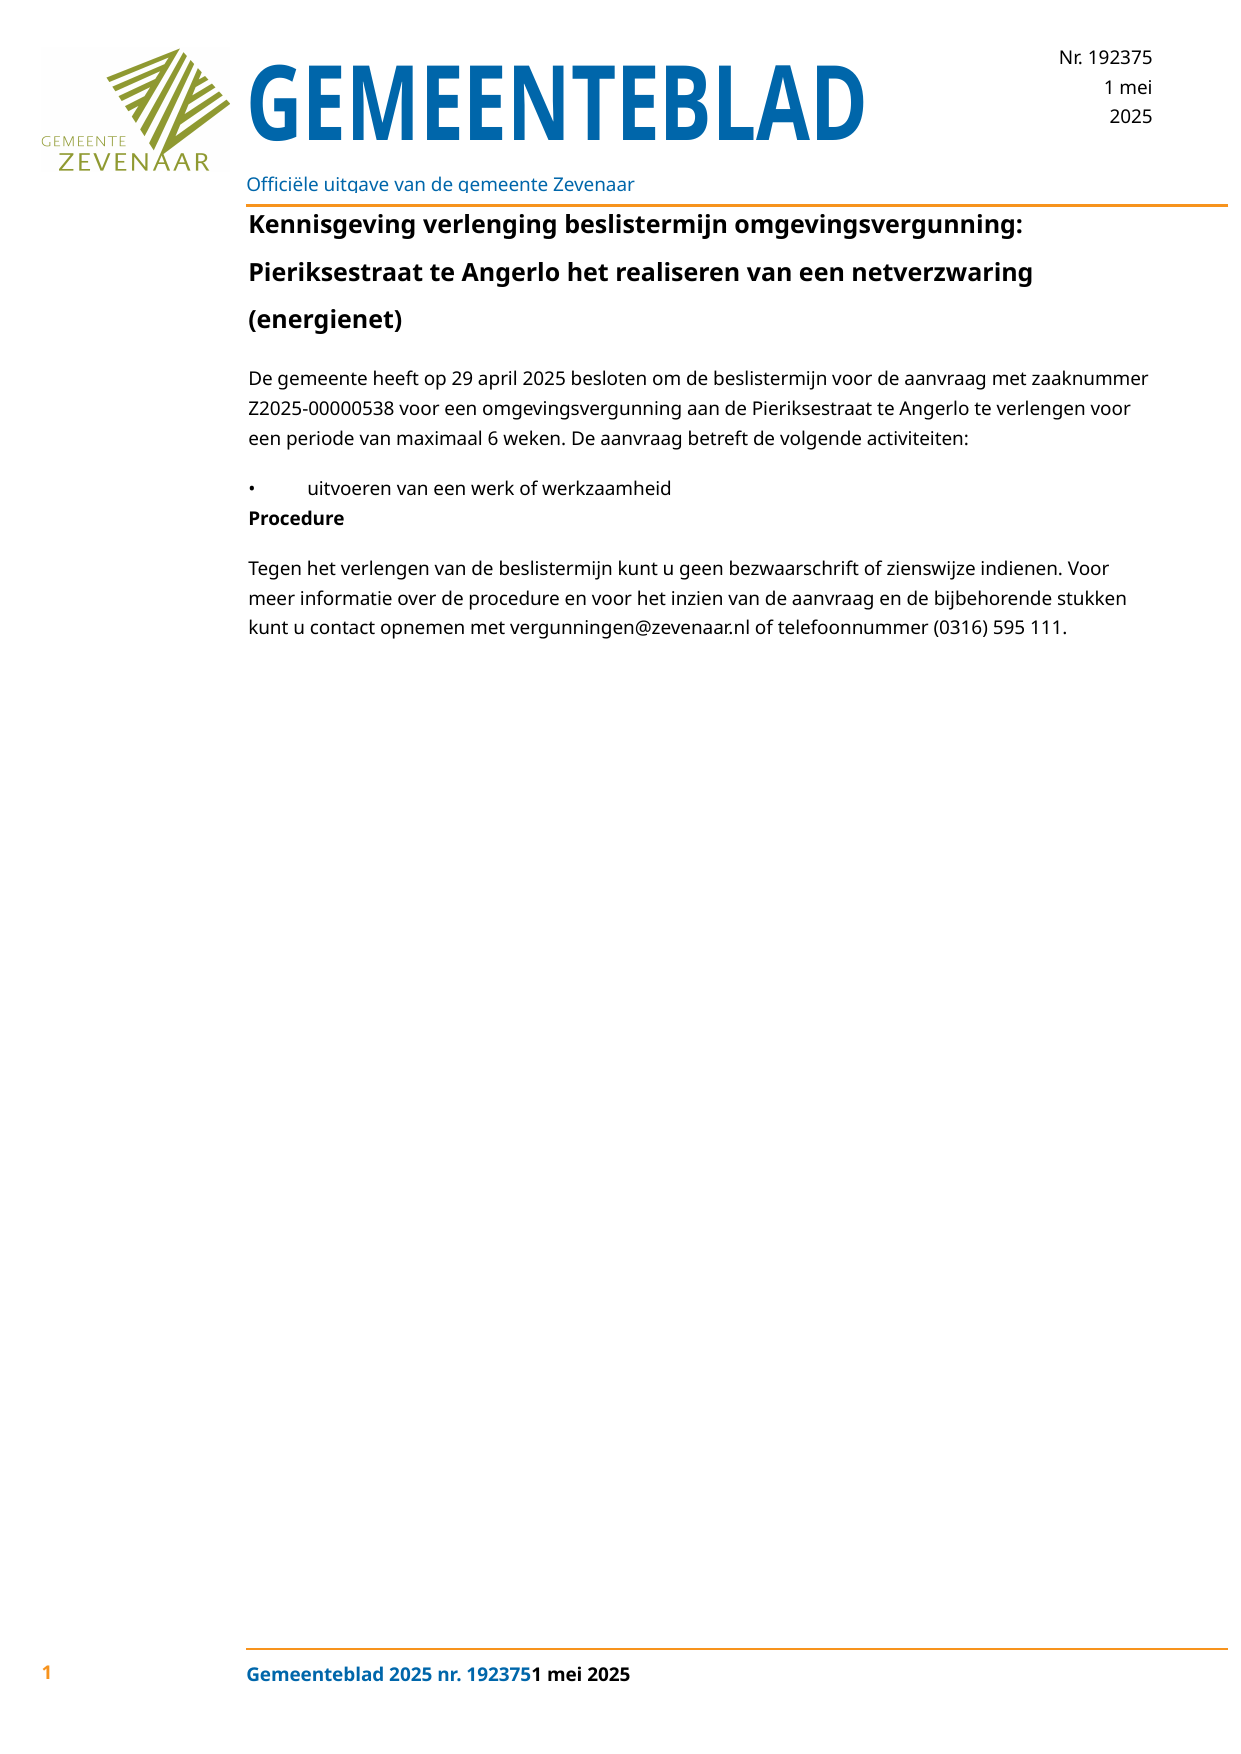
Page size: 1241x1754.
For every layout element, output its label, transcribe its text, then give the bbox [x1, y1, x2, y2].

text Kennisgeving verlenging beslistermijn omgevingsvergunning: Pieriksestraat te Angerlo het realiseren van een netverzwaring (energienet) [248, 207, 1152, 336]
text Procedure [248, 505, 1152, 530]
picture [41, 47, 231, 172]
text Tegen het verlengen van de beslistermijn kunt u geen bezwaarschrift of zienswijze indienen. Voor meer informatie over de procedure en voor het inzien van de aanvraag en de bijbehorende stukken kunt u contact opnemen met vergunningen@zevenaar.nl of telefoonnummer (0316) 595 111. [248, 555, 1152, 640]
text De gemeente heeft op 29 april 2025 besloten om de beslistermijn voor de aanvraag met zaaknummer Z2025-00000538 voor een omgevingsvergunning aan de Pieriksestraat te Angerlo te verlengen voor een periode van maximaal 6 weken. De aanvraag betreft de volgende activiteiten: [248, 366, 1152, 450]
list uitvoeren van een werk of werkzaamheid [248, 475, 1152, 501]
